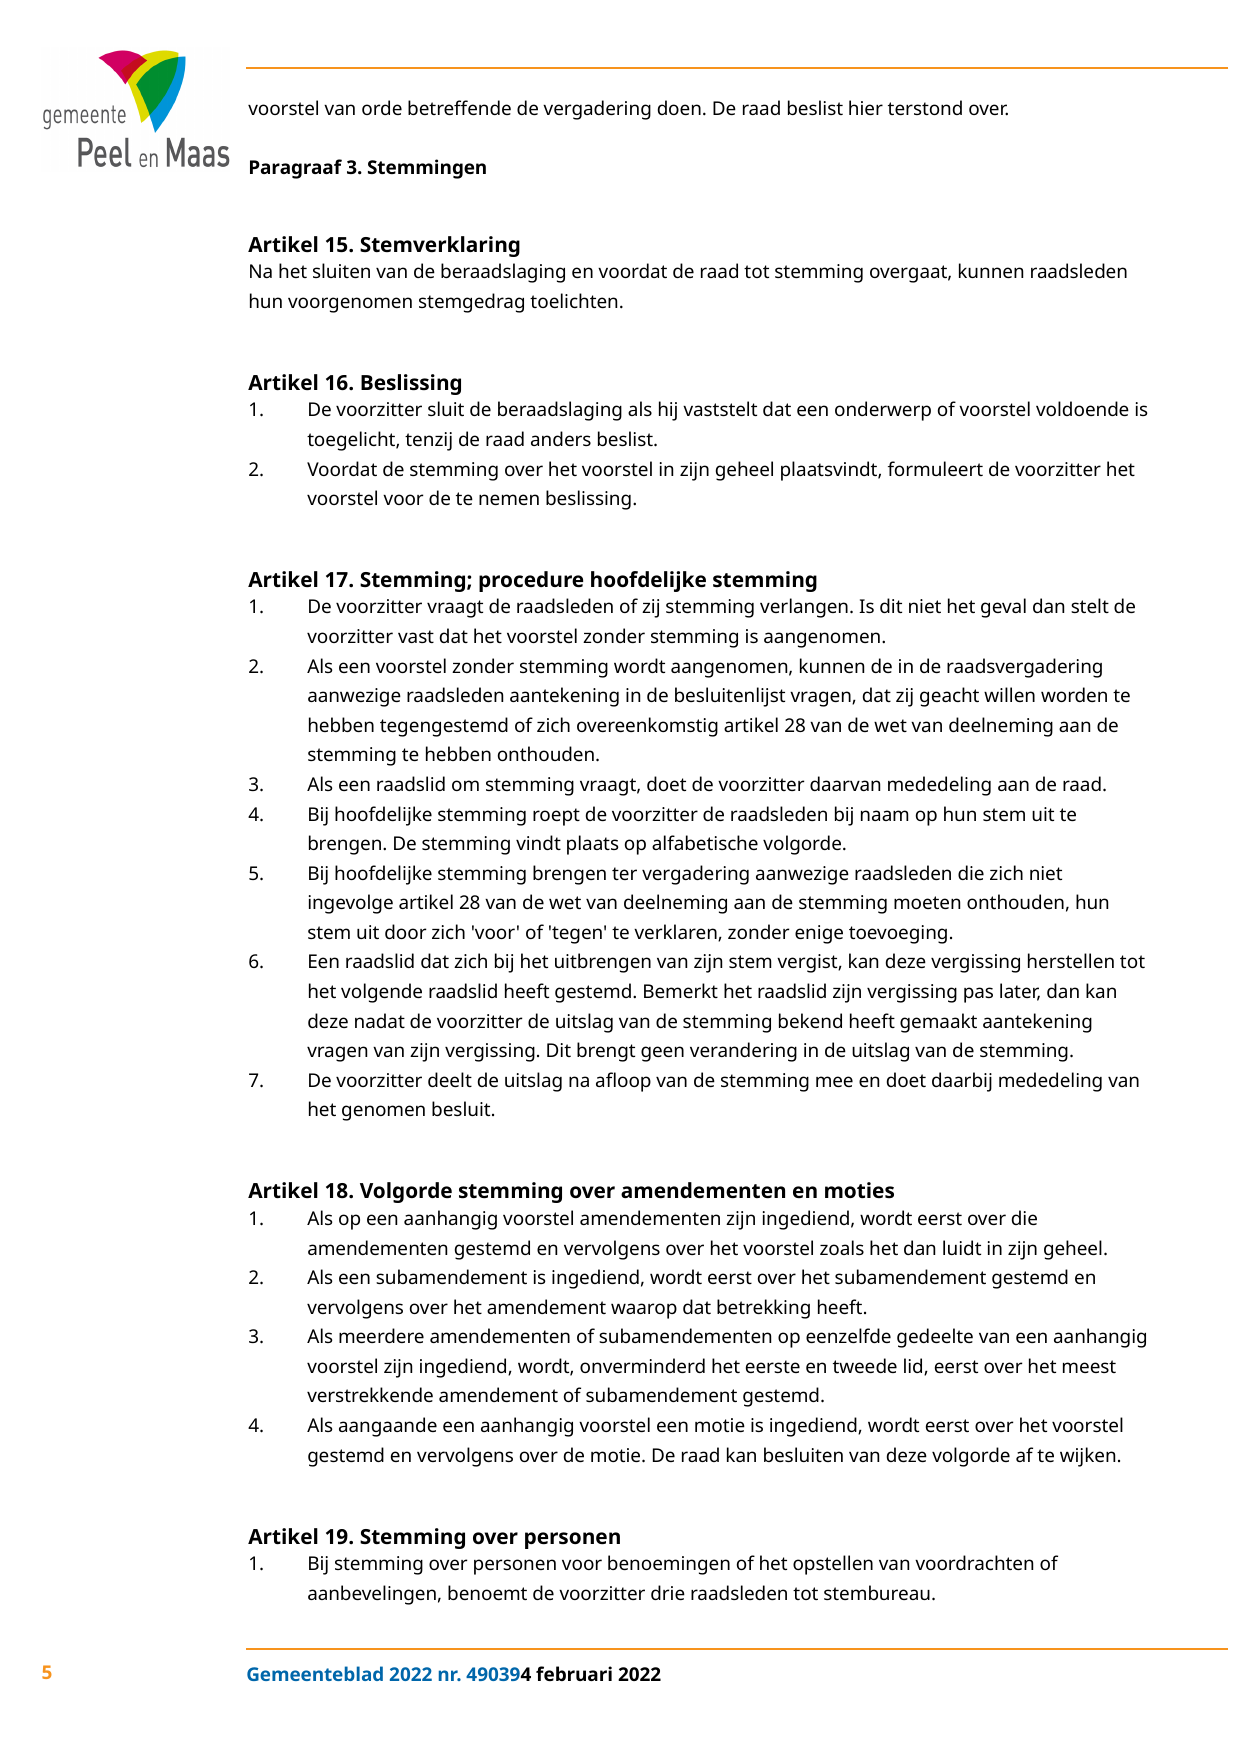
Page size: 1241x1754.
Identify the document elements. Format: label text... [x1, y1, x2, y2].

text Artikel 15. Stemverklaring [248, 230, 1152, 258]
picture [41, 47, 231, 172]
list Als aangaande een aanhangig voorstel een motie is ingediend, wordt eerst over het voorstel gestemd en vervolgens over de motie. De raad kan besluiten van deze volgorde af te wijken. [248, 1412, 1152, 1467]
text Paragraaf 3. Stemmingen [248, 154, 1152, 180]
list Bij hoofdelijke stemming roept de voorzitter de raadsleden bij naam op hun stem uit te brengen. De stemming vindt plaats op alfabetische volgorde. [248, 801, 1152, 856]
text voorstel van orde betreffende de vergadering doen. De raad beslist hier terstond over. [248, 95, 1152, 121]
list De voorzitter vraagt de raadsleden of zij stemming verlangen. Is dit niet het geval dan stelt de voorzitter vast dat het voorstel zonder stemming is aangenomen. [248, 594, 1152, 649]
list Als een raadslid om stemming vraagt, doet de voorzitter daarvan mededeling aan de raad. [248, 771, 1152, 797]
list De voorzitter sluit de beraadslaging als hij vaststelt dat een onderwerp of voorstel voldoende is toegelicht, tenzij de raad anders beslist. [248, 397, 1152, 452]
list Een raadslid dat zich bij het uitbrengen van zijn stem vergist, kan deze vergissing herstellen tot het volgende raadslid heeft gestemd. Bemerkt het raadslid zijn vergissing pas later, dan kan deze nadat de voorzitter de uitslag van de stemming bekend heeft gemaakt aantekening vragen van zijn vergissing. Dit brengt geen verandering in de uitslag van de stemming. [248, 949, 1152, 1063]
text Artikel 18. Volgorde stemming over amendementen en moties [248, 1177, 1152, 1205]
list De voorzitter deelt de uitslag na afloop van de stemming mee en doet daarbij mededeling van het genomen besluit. [248, 1067, 1152, 1122]
text Artikel 17. Stemming; procedure hoofdelijke stemming [248, 565, 1152, 594]
text Na het sluiten van de beraadslaging en voordat de raad tot stemming overgaat, kunnen raadsleden hun voorgenomen stemgedrag toelichten. [248, 258, 1152, 314]
text Artikel 16. Beslissing [248, 368, 1152, 397]
list Als een voorstel zonder stemming wordt aangenomen, kunnen de in de raadsvergadering aanwezige raadsleden aantekening in de besluitenlijst vragen, dat zij geacht willen worden te hebben tegengestemd of zich overeenkomstig artikel 28 van de wet van deelneming aan de stemming te hebben onthouden. [248, 653, 1152, 767]
text Artikel 19. Stemming over personen [248, 1522, 1152, 1550]
list Bij hoofdelijke stemming brengen ter vergadering aanwezige raadsleden die zich niet ingevolge artikel 28 van de wet van deelneming aan de stemming moeten onthouden, hun stem uit door zich 'voor' of 'tegen' te verklaren, zonder enige toevoeging. [248, 860, 1152, 945]
list Bij stemming over personen voor benoemingen of het opstellen van voordrachten of aanbevelingen, benoemt de voorzitter drie raadsleden tot stembureau. [248, 1550, 1152, 1606]
list Als meerdere amendementen of subamendementen op eenzelfde gedeelte van een aanhangig voorstel zijn ingediend, wordt, onverminderd het eerste en tweede lid, eerst over het meest verstrekkende amendement of subamendement gestemd. [248, 1323, 1152, 1408]
list Voordat de stemming over het voorstel in zijn geheel plaatsvindt, formuleert de voorzitter het voorstel voor de te nemen beslissing. [248, 456, 1152, 511]
list Als een subamendement is ingediend, wordt eerst over het subamendement gestemd en vervolgens over het amendement waarop dat betrekking heeft. [248, 1264, 1152, 1319]
list Als op een aanhangig voorstel amendementen zijn ingediend, wordt eerst over die amendementen gestemd en vervolgens over het voorstel zoals het dan luidt in zijn geheel. [248, 1205, 1152, 1260]
